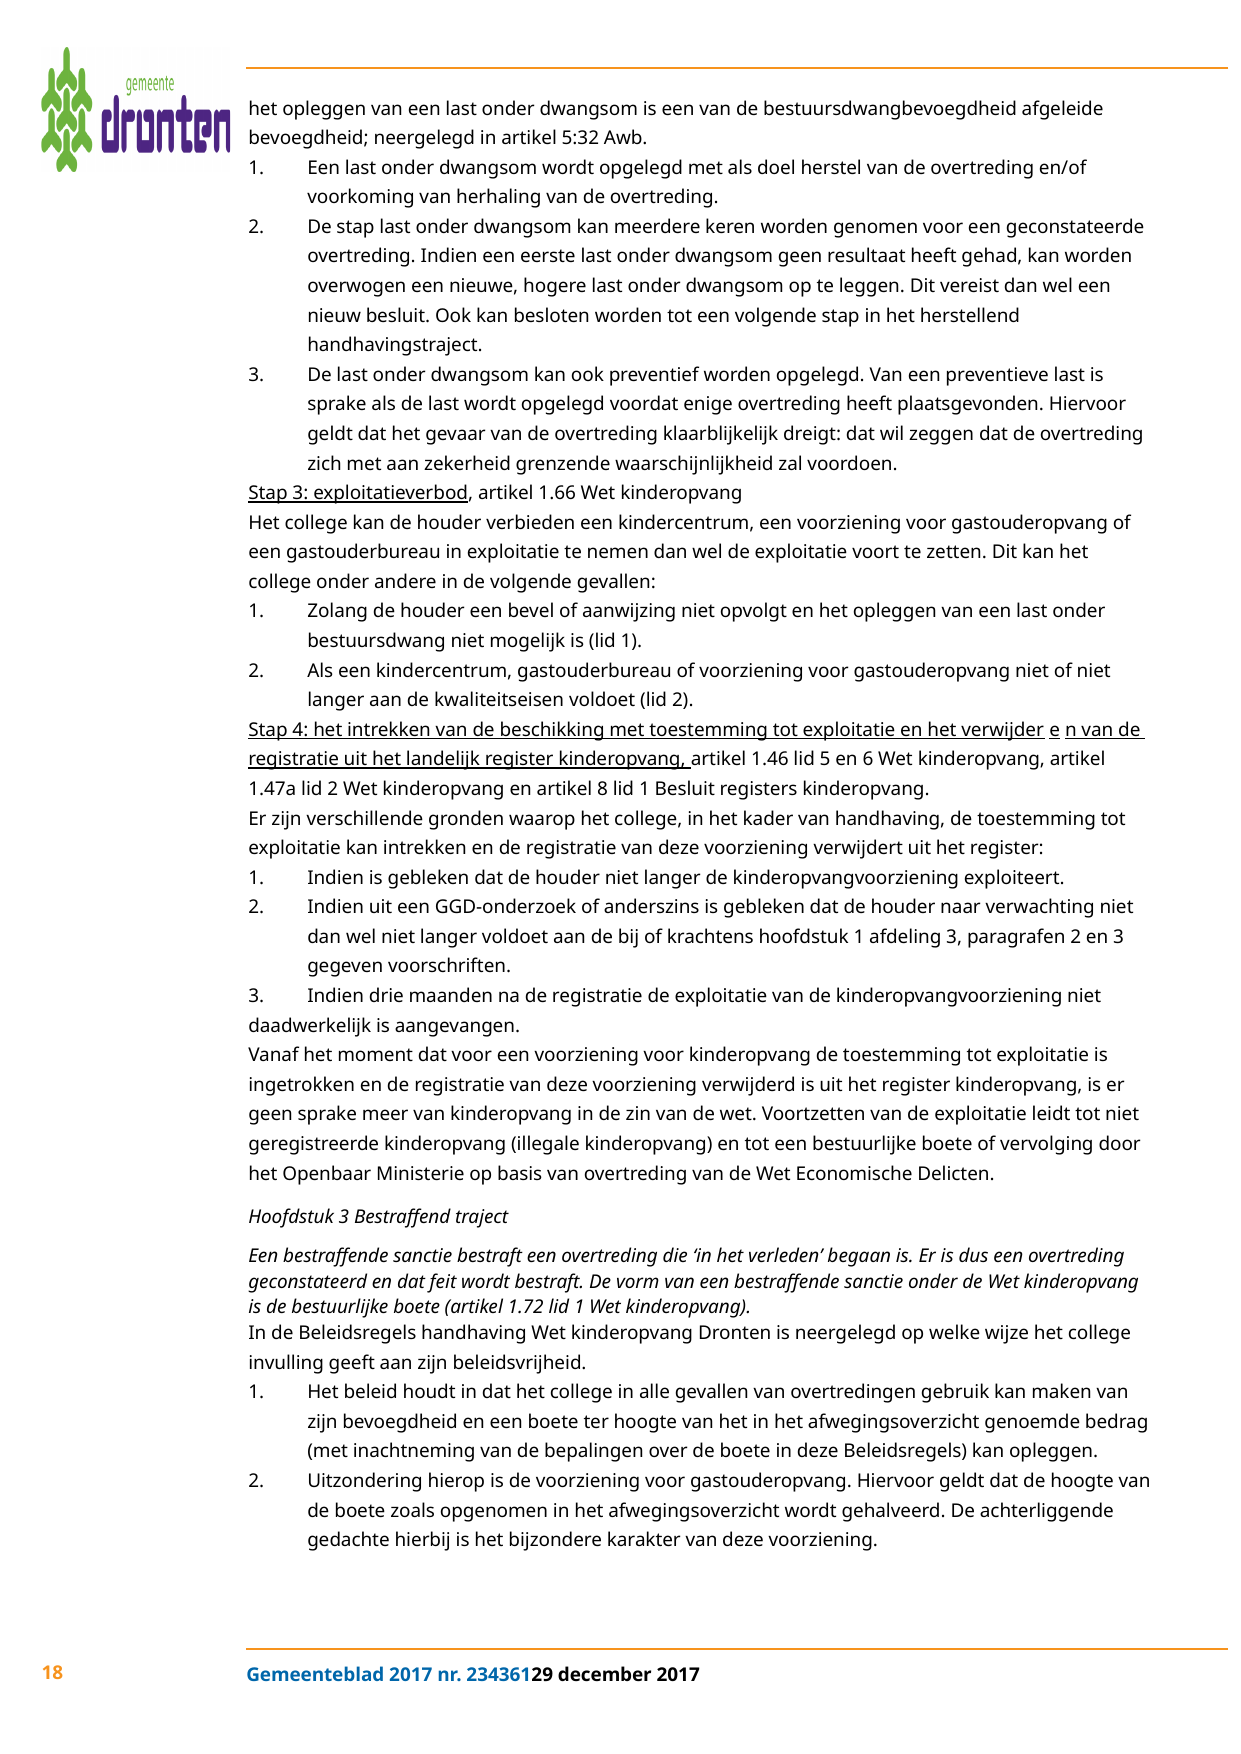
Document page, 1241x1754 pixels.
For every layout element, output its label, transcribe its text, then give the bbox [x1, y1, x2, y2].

text Het college kan de houder verbieden een kindercentrum, een voorziening voor gastouderopvang of een gastouderbureau in exploitatie te nemen dan wel de exploitatie voort te zetten. Dit kan het college onder andere in de volgende gevallen: [248, 509, 1152, 594]
text In de Beleidsregels handhaving Wet kinderopvang Dronten is neergelegd op welke wijze het college invulling geeft aan zijn beleidsvrijheid. [248, 1319, 1152, 1375]
list Indien is gebleken dat de houder niet langer de kinderopvangvoorziening exploiteert. [248, 864, 1152, 890]
list Zolang de houder een bevel of aanwijzing niet opvolgt en het opleggen van een last onder bestuursdwang niet mogelijk is (lid 1). [248, 598, 1152, 653]
text Hoofdstuk 3 Bestraffend traject [248, 1203, 1152, 1229]
picture [41, 47, 231, 172]
list Het beleid houdt in dat het college in alle gevallen van overtredingen gebruik kan maken van zijn bevoegdheid en een boete ter hoogte van het in het afwegingsoverzicht genoemde bedrag (met inachtneming van de bepalingen over de boete in deze Beleidsregels) kan opleggen. [248, 1378, 1152, 1463]
text daadwerkelijk is aangevangen. [248, 1012, 1152, 1038]
text Stap 3: exploitatieverbod, artikel 1.66 Wet kinderopvang [248, 479, 1152, 505]
text Een bestraffende sanctie bestraft een overtreding die ‘in het verleden’ begaan is. Er is dus een overtreding geconstateerd en dat feit wordt bestraft. De vorm van een bestraffende sanctie onder de Wet kinderopvang is de bestuurlijke boete (artikel 1.72 lid 1 Wet kinderopvang). [248, 1242, 1152, 1319]
list Als een kindercentrum, gastouderbureau of voorziening voor gastouderopvang niet of niet langer aan de kwaliteitseisen voldoet (lid 2). [248, 657, 1152, 712]
text Er zijn verschillende gronden waarop het college, in het kader van handhaving, de toestemming tot exploitatie kan intrekken en de registratie van deze voorziening verwijdert uit het register: [248, 805, 1152, 860]
list De last onder dwangsom kan ook preventief worden opgelegd. Van een preventieve last is sprake als de last wordt opgelegd voordat enige overtreding heeft plaatsgevonden. Hiervoor geldt dat het gevaar van de overtreding klaarblijkelijk dreigt: dat wil zeggen dat de overtreding zich met aan zekerheid grenzende waarschijnlijkheid zal voordoen. [248, 361, 1152, 476]
text Vanaf het moment dat voor een voorziening voor kinderopvang de toestemming tot exploitatie is ingetrokken en de registratie van deze voorziening verwijderd is uit het register kinderopvang, is er geen sprake meer van kinderopvang in de zin van de wet. Voortzetten van de exploitatie leidt tot niet geregistreerde kinderopvang (illegale kinderopvang) en tot een bestuurlijke boete of vervolging door het Openbaar Ministerie op basis van overtreding van de Wet Economische Delicten. [248, 1041, 1152, 1186]
text Stap 4: het intrekken van de beschikking met toestemming tot exploitatie en het verwijder e n van de registratie uit het landelijk register kinderopvang, artikel 1.46 lid 5 en 6 Wet kinderopvang, artikel 1.47a lid 2 Wet kinderopvang en artikel 8 lid 1 Besluit registers kinderopvang. [248, 716, 1152, 801]
list Indien drie maanden na de registratie de exploitatie van de kinderopvangvoorziening niet [248, 982, 1152, 1008]
list Een last onder dwangsom wordt opgelegd met als doel herstel van de overtreding en/of voorkoming van herhaling van de overtreding. [248, 154, 1152, 209]
list De stap last onder dwangsom kan meerdere keren worden genomen voor een geconstateerde overtreding. Indien een eerste last onder dwangsom geen resultaat heeft gehad, kan worden overwogen een nieuwe, hogere last onder dwangsom op te leggen. Dit vereist dan wel een nieuw besluit. Ook kan besloten worden tot een volgende stap in het herstellend handhavingstraject. [248, 213, 1152, 357]
list Indien uit een GGD-onderzoek of anderszins is gebleken dat de houder naar verwachting niet dan wel niet langer voldoet aan de bij of krachtens hoofdstuk 1 afdeling 3, paragrafen 2 en 3 gegeven voorschriften. [248, 893, 1152, 978]
text het opleggen van een last onder dwangsom is een van de bestuursdwangbevoegdheid afgeleide bevoegdheid; neergelegd in artikel 5:32 Awb. [248, 95, 1152, 150]
list Uitzondering hierop is de voorziening voor gastouderopvang. Hiervoor geldt dat de hoogte van de boete zoals opgenomen in het afwegingsoverzicht wordt gehalveerd. De achterliggende gedachte hierbij is het bijzondere karakter van deze voorziening. [248, 1467, 1152, 1552]
